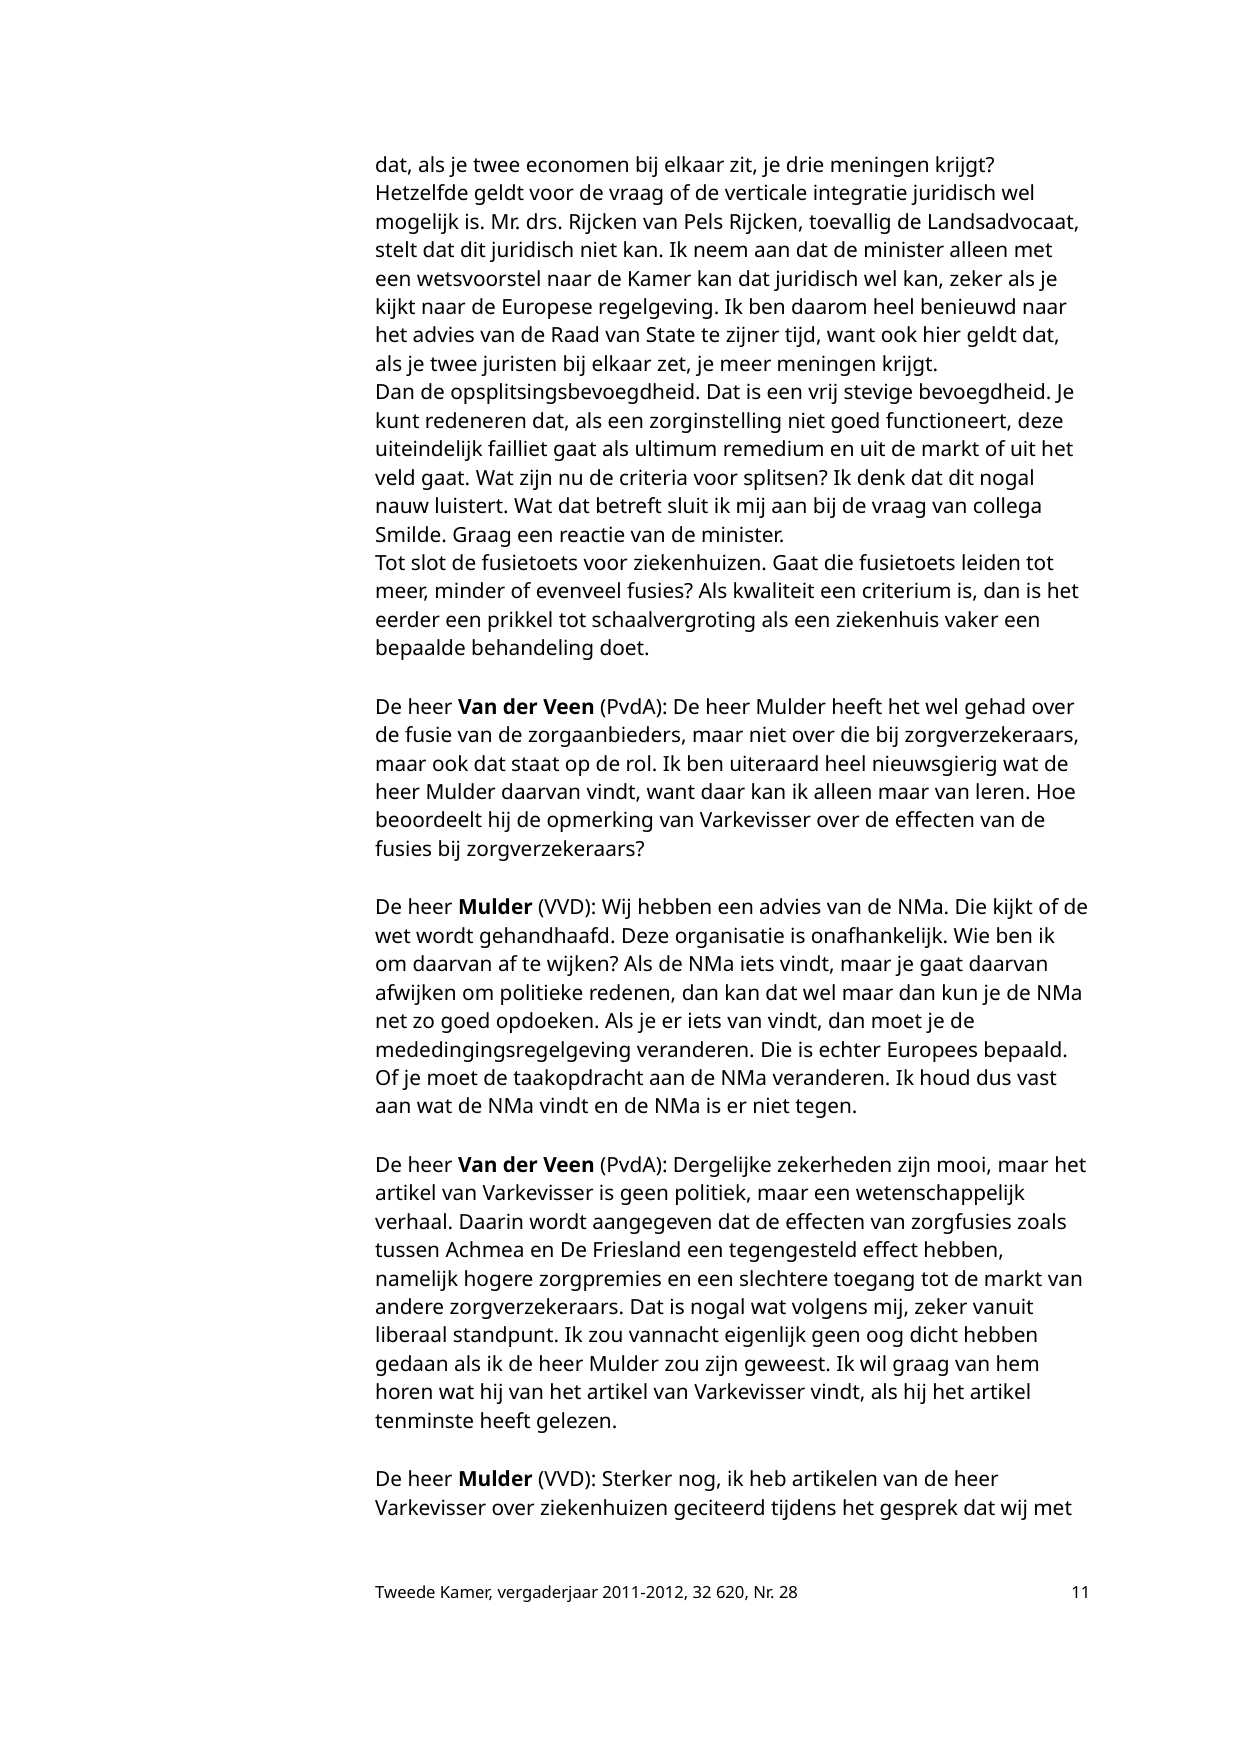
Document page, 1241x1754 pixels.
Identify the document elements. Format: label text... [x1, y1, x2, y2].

text De heer Van der Veen (PvdA): De heer Mulder heeft het wel gehad over de fusie van de zorgaanbieders, maar niet over die bij zorgverzekeraars, maar ook dat staat op de rol. Ik ben uiteraard heel nieuwsgierig wat de heer Mulder daarvan vindt, want daar kan ik alleen maar van leren. Hoe beoordeelt hij de opmerking van Varkevisser over de effecten van de fusies bij zorgverzekeraars? [375, 692, 1090, 862]
text De heer Van der Veen (PvdA): Dergelijke zekerheden zijn mooi, maar het artikel van Varkevisser is geen politiek, maar een wetenschappelijk verhaal. Daarin wordt aangegeven dat de effecten van zorgfusies zoals tussen Achmea en De Friesland een tegengesteld effect hebben, namelijk hogere zorgpremies en een slechtere toegang tot de markt van andere zorgverzekeraars. Dat is nogal wat volgens mij, zeker vanuit liberaal standpunt. Ik zou vannacht eigenlijk geen oog dicht hebben gedaan als ik de heer Mulder zou zijn geweest. Ik wil graag van hem horen wat hij van het artikel van Varkevisser vindt, als hij het artikel tenminste heeft gelezen. [375, 1150, 1090, 1434]
text Dan de opsplitsingsbevoegdheid. Dat is een vrij stevige bevoegdheid. Je kunt redeneren dat, als een zorginstelling niet goed functioneert, deze uiteindelijk failliet gaat als ultimum remedium en uit de markt of uit het veld gaat. Wat zijn nu de criteria voor splitsen? Ik denk dat dit nogal nauw luistert. Wat dat betreft sluit ik mij aan bij de vraag van collega Smilde. Graag een reactie van de minister. [375, 377, 1090, 548]
text dat, als je twee economen bij elkaar zit, je drie meningen krijgt? Hetzelfde geldt voor de vraag of de verticale integratie juridisch wel mogelijk is. Mr. drs. Rijcken van Pels Rijcken, toevallig de Landsadvocaat, stelt dat dit juridisch niet kan. Ik neem aan dat de minister alleen met een wetsvoorstel naar de Kamer kan dat juridisch wel kan, zeker als je kijkt naar de Europese regelgeving. Ik ben daarom heel benieuwd naar het advies van de Raad van State te zijner tijd, want ook hier geldt dat, als je twee juristen bij elkaar zet, je meer meningen krijgt. [375, 150, 1090, 377]
text Tot slot de fusietoets voor ziekenhuizen. Gaat die fusietoets leiden tot meer, minder of evenveel fusies? Als kwaliteit een criterium is, dan is het eerder een prikkel tot schaalvergroting als een ziekenhuis vaker een bepaalde behandeling doet. [375, 548, 1090, 662]
text De heer Mulder (VVD): Wij hebben een advies van de NMa. Die kijkt of de wet wordt gehandhaafd. Deze organisatie is onafhankelijk. Wie ben ik om daarvan af te wijken? Als de NMa iets vindt, maar je gaat daarvan afwijken om politieke redenen, dan kan dat wel maar dan kun je de NMa net zo goed opdoeken. Als je er iets van vindt, dan moet je de mededingingsregelgeving veranderen. Die is echter Europees bepaald. Of je moet de taakopdracht aan de NMa veranderen. Ik houd dus vast aan wat de NMa vindt en de NMa is er niet tegen. [375, 892, 1090, 1120]
text De heer Mulder (VVD): Sterker nog, ik heb artikelen van de heer Varkevisser over ziekenhuizen geciteerd tijdens het gesprek dat wij met [375, 1464, 1090, 1521]
